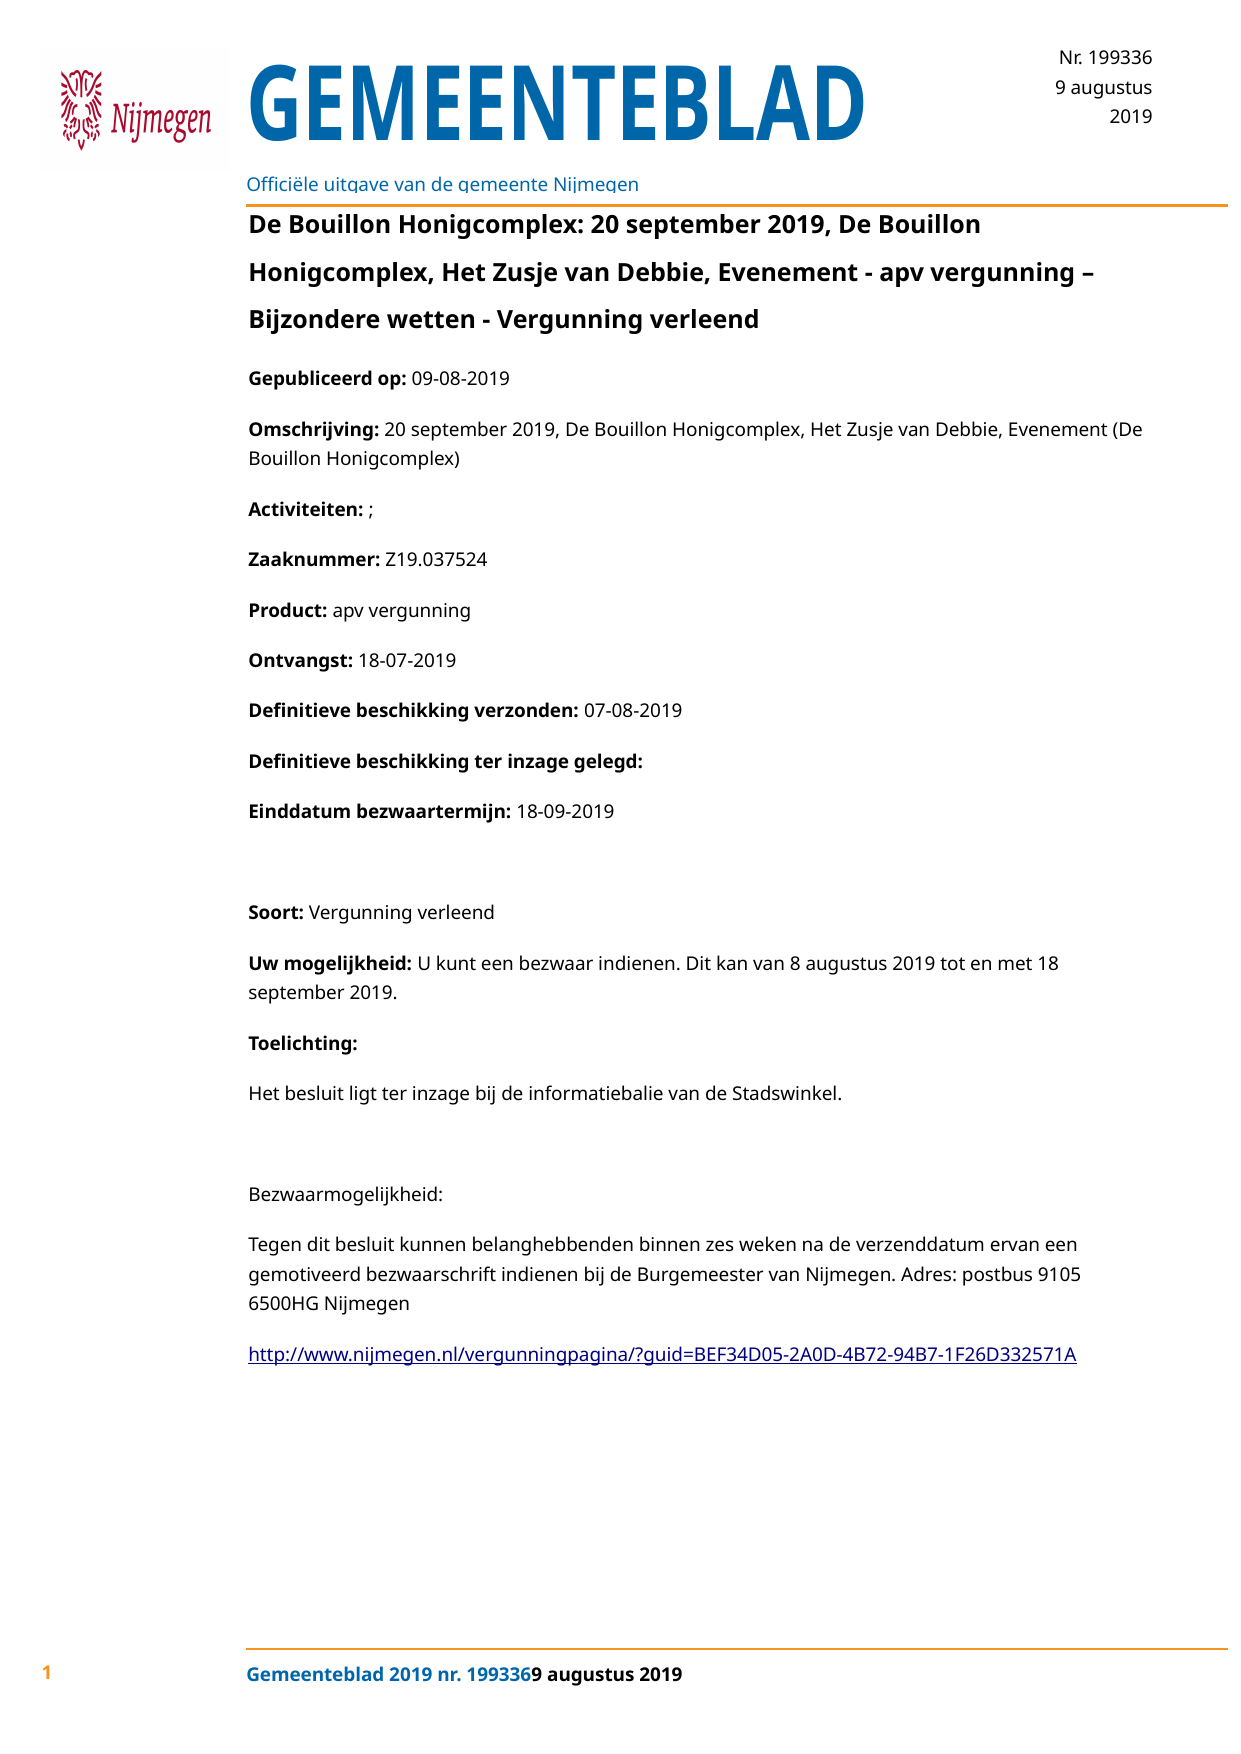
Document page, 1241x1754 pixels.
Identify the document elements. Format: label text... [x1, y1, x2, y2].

text Zaaknummer: Z19.037524 [248, 546, 1152, 572]
text Omschrijving: 20 september 2019, De Bouillon Honigcomplex, Het Zusje van Debbie, Evenement (De Bouillon Honigcomplex) [248, 416, 1152, 471]
text Soort: Vergunning verleend [248, 899, 1152, 925]
text Bezwaarmogelijkheid: [248, 1181, 1152, 1207]
text http://www.nijmegen.nl/vergunningpagina/?guid=BEF34D05-2A0D-4B72-94B7-1F26D332571A [248, 1341, 1152, 1367]
text Het besluit ligt ter inzage bij de informatiebalie van de Stadswinkel. [248, 1080, 1152, 1106]
text Definitieve beschikking verzonden: 07-08-2019 [248, 698, 1152, 723]
text Gepubliceerd op: 09-08-2019 [248, 366, 1152, 391]
text Toelichting: [248, 1030, 1152, 1055]
text Activiteiten: ; [248, 496, 1152, 522]
text Tegen dit besluit kunnen belanghebbenden binnen zes weken na de verzenddatum ervan een gemotiveerd bezwaarschrift indienen bij de Burgemeester van Nijmegen. Adres: postbus 9105 6500HG Nijmegen [248, 1231, 1152, 1316]
text Einddatum bezwaartermijn: 18-09-2019 [248, 798, 1152, 824]
text Product: apv vergunning [248, 597, 1152, 622]
text Ontvangst: 18-07-2019 [248, 647, 1152, 673]
picture [41, 47, 231, 172]
text Definitieve beschikking ter inzage gelegd: [248, 748, 1152, 774]
text Uw mogelijkheid: U kunt een bezwaar indienen. Dit kan van 8 augustus 2019 tot en met 18 september 2019. [248, 950, 1152, 1005]
text De Bouillon Honigcomplex: 20 september 2019, De Bouillon Honigcomplex, Het Zusje van Debbie, Evenement - apv vergunning – Bijzondere wetten - Vergunning verleend [248, 207, 1152, 336]
